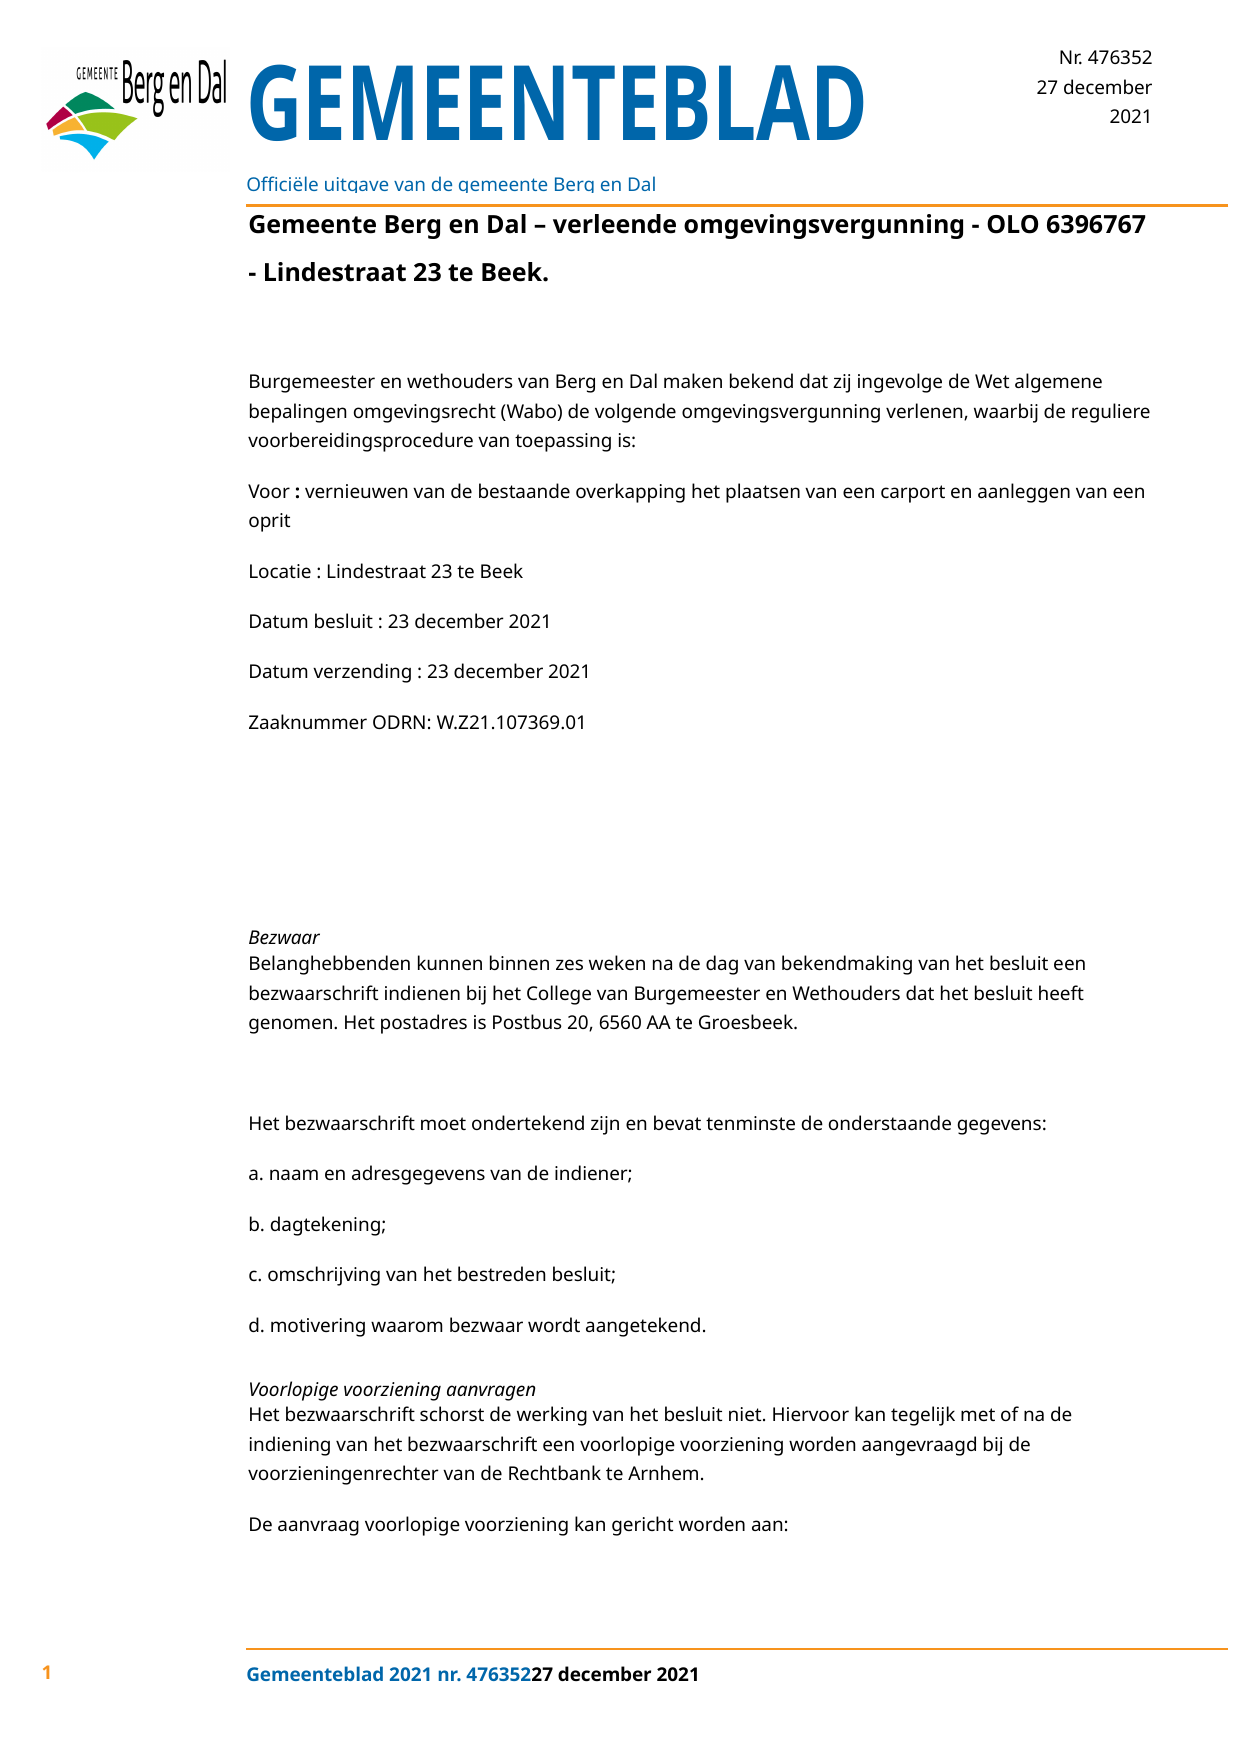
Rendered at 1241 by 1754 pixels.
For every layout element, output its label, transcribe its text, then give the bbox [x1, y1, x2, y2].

text Bezwaar [248, 924, 1152, 950]
text Zaaknummer ODRN: W.Z21.107369.01 [248, 709, 1152, 735]
text Het bezwaarschrift moet ondertekend zijn en bevat tenminste de onderstaande gegevens: [248, 1110, 1152, 1136]
picture [41, 47, 231, 172]
text Gemeente Berg en Dal – verleende omgevingsvergunning - OLO 6396767 - Lindestraat 23 te Beek. [248, 207, 1152, 288]
text b. dagtekening; [248, 1211, 1152, 1237]
text Burgemeester en wethouders van Berg en Dal maken bekend dat zij ingevolge de Wet algemene bepalingen omgevingsrecht (Wabo) de volgende omgevingsvergunning verlenen, waarbij de reguliere voorbereidingsprocedure van toepassing is: [248, 368, 1152, 453]
text Belanghebbenden kunnen binnen zes weken na de dag van bekendmaking van het besluit een bezwaarschrift indienen bij het College van Burgemeester en Wethouders dat het besluit heeft genomen. Het postadres is Postbus 20, 6560 AA te Groesbeek. [248, 950, 1152, 1035]
text Locatie : Lindestraat 23 te Beek [248, 558, 1152, 584]
text Datum verzending : 23 december 2021 [248, 659, 1152, 684]
text d. motivering waarom bezwaar wordt aangetekend. [248, 1312, 1152, 1337]
text De aanvraag voorlopige voorziening kan gericht worden aan: [248, 1511, 1152, 1537]
text c. omschrijving van het bestreden besluit; [248, 1261, 1152, 1287]
text a. naam en adresgegevens van de indiener; [248, 1161, 1152, 1186]
text Voorlopige voorziening aanvragen [248, 1376, 1152, 1401]
text Datum besluit : 23 december 2021 [248, 608, 1152, 634]
text Voor : vernieuwen van de bestaande overkapping het plaatsen van een carport en aanleggen van een oprit [248, 478, 1152, 533]
text Het bezwaarschrift schorst de werking van het besluit niet. Hiervoor kan tegelijk met of na de indiening van het bezwaarschrift een voorlopige voorziening worden aangevraagd bij de voorzieningenrechter van de Rechtbank te Arnhem. [248, 1401, 1152, 1486]
